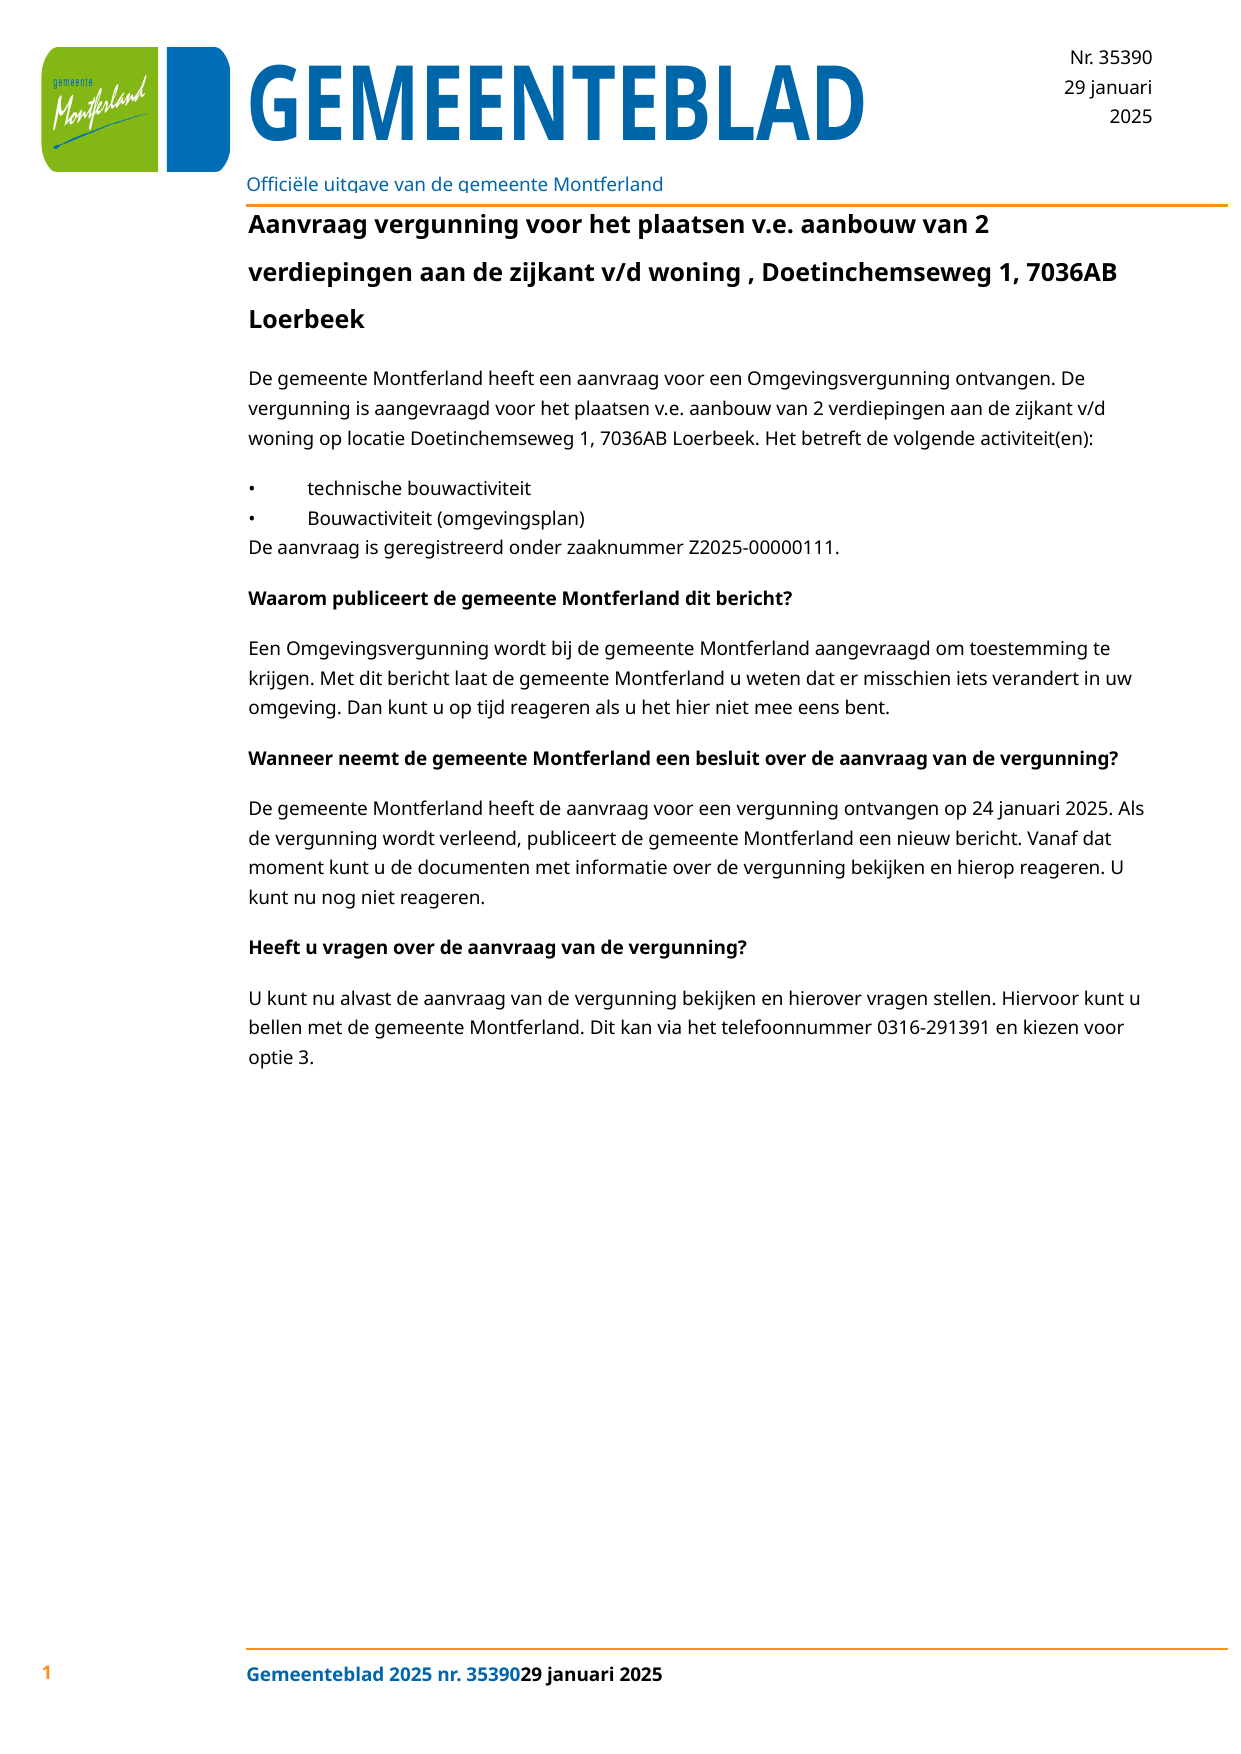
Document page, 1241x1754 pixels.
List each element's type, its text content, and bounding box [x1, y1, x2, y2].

text Heeft u vragen over de aanvraag van de vergunning? [248, 934, 1152, 960]
picture [41, 47, 231, 172]
text Wanneer neemt de gemeente Montferland een besluit over de aanvraag van de vergunning? [248, 745, 1152, 770]
text De gemeente Montferland heeft een aanvraag voor een Omgevingsvergunning ontvangen. De vergunning is aangevraagd voor het plaatsen v.e. aanbouw van 2 verdiepingen aan de zijkant v/d woning op locatie Doetinchemseweg 1, 7036AB Loerbeek. Het betreft de volgende activiteit(en): [248, 366, 1152, 450]
text Aanvraag vergunning voor het plaatsen v.e. aanbouw van 2 verdiepingen aan de zijkant v/d woning , Doetinchemseweg 1, 7036AB Loerbeek [248, 207, 1152, 336]
list Bouwactiviteit (omgevingsplan) [248, 505, 1152, 530]
text De aanvraag is geregistreerd onder zaaknummer Z2025-00000111. [248, 534, 1152, 560]
list technische bouwactiviteit [248, 475, 1152, 501]
text De gemeente Montferland heeft de aanvraag voor een vergunning ontvangen op 24 januari 2025. Als de vergunning wordt verleend, publiceert de gemeente Montferland een nieuw bericht. Vanaf dat moment kunt u de documenten met informatie over de vergunning bekijken en hierop reageren. U kunt nu nog niet reageren. [248, 795, 1152, 909]
text Waarom publiceert de gemeente Montferland dit bericht? [248, 585, 1152, 610]
text U kunt nu alvast de aanvraag van de vergunning bekijken en hierover vragen stellen. Hiervoor kunt u bellen met de gemeente Montferland. Dit kan via het telefoonnummer 0316-291391 en kiezen voor optie 3. [248, 985, 1152, 1069]
text Een Omgevingsvergunning wordt bij de gemeente Montferland aangevraagd om toestemming te krijgen. Met dit bericht laat de gemeente Montferland u weten dat er misschien iets verandert in uw omgeving. Dan kunt u op tijd reageren als u het hier niet mee eens bent. [248, 635, 1152, 720]
